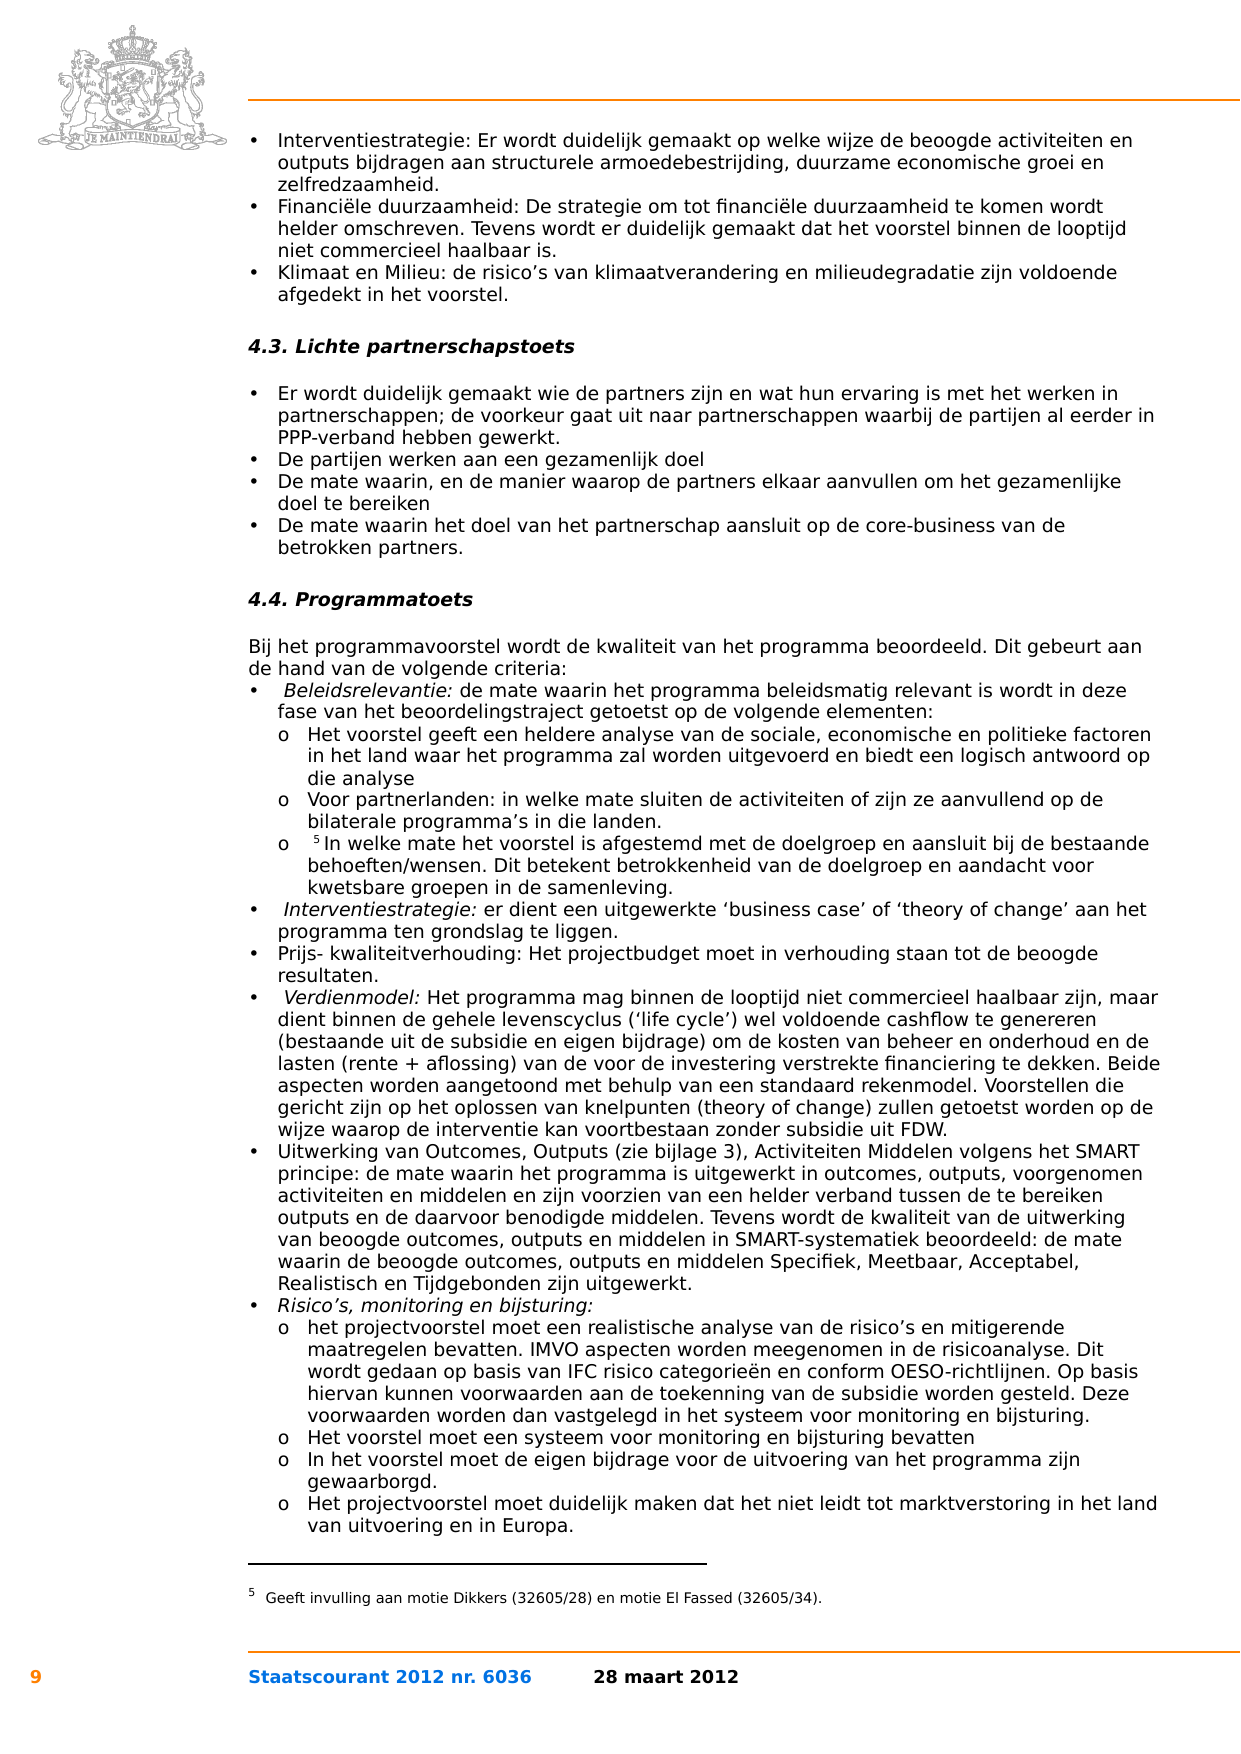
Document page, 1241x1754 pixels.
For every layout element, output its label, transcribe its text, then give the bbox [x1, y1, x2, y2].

text o Het voorstel moet een systeem voor monitoring en bijsturing bevatten [278, 1427, 1163, 1449]
text o Het voorstel geeft een heldere analyse van de sociale, economische en politieke factoren in het land waar het programma zal worden uitgevoerd en biedt een logisch antwoord op die analyse [278, 723, 1163, 789]
text • Uitwerking van Outcomes, Outputs (zie bijlage 3), Activiteiten Middelen volgens het SMART principe: de mate waarin het programma is uitgewerkt in outcomes, outputs, voorgenomen activiteiten en middelen en zijn voorzien van een helder verband tussen de te bereiken outputs en de daarvoor benodigde middelen. Tevens wordt de kwaliteit van de uitwerking van beoogde outcomes, outputs en middelen in SMART-systematiek beoordeeld: de mate waarin de beoogde outcomes, outputs en middelen Specifiek, Meetbaar, Acceptabel, Realistisch en Tijdgebonden zijn uitgewerkt. [248, 1141, 1163, 1295]
text • De mate waarin het doel van het partnerschap aansluit op de core-business van de betrokken partners. [248, 514, 1163, 558]
text • Beleidsrelevantie: de mate waarin het programma beleidsmatig relevant is wordt in deze fase van het beoordelingstraject getoetst op de volgende elementen: [248, 679, 1163, 723]
text • De partijen werken aan een gezamenlijk doel [248, 449, 1163, 471]
text • Er wordt duidelijk gemaakt wie de partners zijn en wat hun ervaring is met het werken in partnerschappen; de voorkeur gaat uit naar partnerschappen waarbij de partijen al eerder in PPP-verband hebben gewerkt. [248, 383, 1163, 449]
text • Interventiestrategie: Er wordt duidelijk gemaakt op welke wijze de beoogde activiteiten en outputs bijdragen aan structurele armoedebestrijding, duurzame economische groei en zelfredzaamheid. [248, 130, 1163, 196]
text • De mate waarin, en de manier waarop de partners elkaar aanvullen om het gezamenlijke doel te bereiken [248, 471, 1163, 514]
text Bij het programmavoorstel wordt de kwaliteit van het programma beoordeeld. Dit gebeurt aan de hand van de volgende criteria: [248, 636, 1163, 679]
text Geeft invulling aan motie Dikkers (32605/28) en motie El Fassed (32605/34). [248, 1586, 1163, 1608]
picture [38, 25, 227, 150]
text o het projectvoorstel moet een realistische analyse van de risico’s en mitigerende maatregelen bevatten. IMVO aspecten worden meegenomen in de risicoanalyse. Dit wordt gedaan op basis van IFC risico categorieën en conform OESO-richtlijnen. Op basis hiervan kunnen voorwaarden aan de toekenning van de subsidie worden gesteld. Deze voorwaarden worden dan vastgelegd in het systeem voor monitoring en bijsturing. [278, 1317, 1163, 1427]
text o In welke mate het voorstel is afgestemd met de doelgroep en aansluit bij de bestaande behoeften/wensen. Dit betekent betrokkenheid van de doelgroep en aandacht voor kwetsbare groepen in de samenleving. [278, 833, 1163, 899]
text • Klimaat en Milieu: de risico’s van klimaatverandering en milieudegradatie zijn voldoende afgedekt in het voorstel. [248, 262, 1163, 306]
subtitle 4.3. Lichte partnerschapstoets [248, 336, 1163, 358]
text • Prijs- kwaliteitverhouding: Het projectbudget moet in verhouding staan tot de beoogde resultaten. [248, 943, 1163, 987]
text • Interventiestrategie: er dient een uitgewerkte ‘business case’ of ‘theory of change’ aan het programma ten grondslag te liggen. [248, 899, 1163, 943]
text o Het projectvoorstel moet duidelijk maken dat het niet leidt tot marktverstoring in het land van uitvoering en in Europa. [278, 1493, 1163, 1537]
subtitle 4.4. Programmatoets [248, 588, 1163, 611]
text • Risico’s, monitoring en bijsturing: [248, 1295, 1163, 1317]
text • Verdienmodel: Het programma mag binnen de looptijd niet commercieel haalbaar zijn, maar dient binnen de gehele levenscyclus (‘life cycle’) wel voldoende cashflow te genereren (bestaande uit de subsidie en eigen bijdrage) om de kosten van beheer en onderhoud en de lasten (rente + aflossing) van de voor de investering verstrekte financiering te dekken. Beide aspecten worden aangetoond met behulp van een standaard rekenmodel. Voorstellen die gericht zijn op het oplossen van knelpunten (theory of change) zullen getoetst worden op de wijze waarop de interventie kan voortbestaan zonder subsidie uit FDW. [248, 987, 1163, 1141]
text • Financiële duurzaamheid: De strategie om tot financiële duurzaamheid te komen wordt helder omschreven. Tevens wordt er duidelijk gemaakt dat het voorstel binnen de looptijd niet commercieel haalbaar is. [248, 196, 1163, 262]
text o Voor partnerlanden: in welke mate sluiten de activiteiten of zijn ze aanvullend op de bilaterale programma’s in die landen. [278, 789, 1163, 833]
text o In het voorstel moet de eigen bijdrage voor de uitvoering van het programma zijn gewaarborgd. [278, 1449, 1163, 1493]
